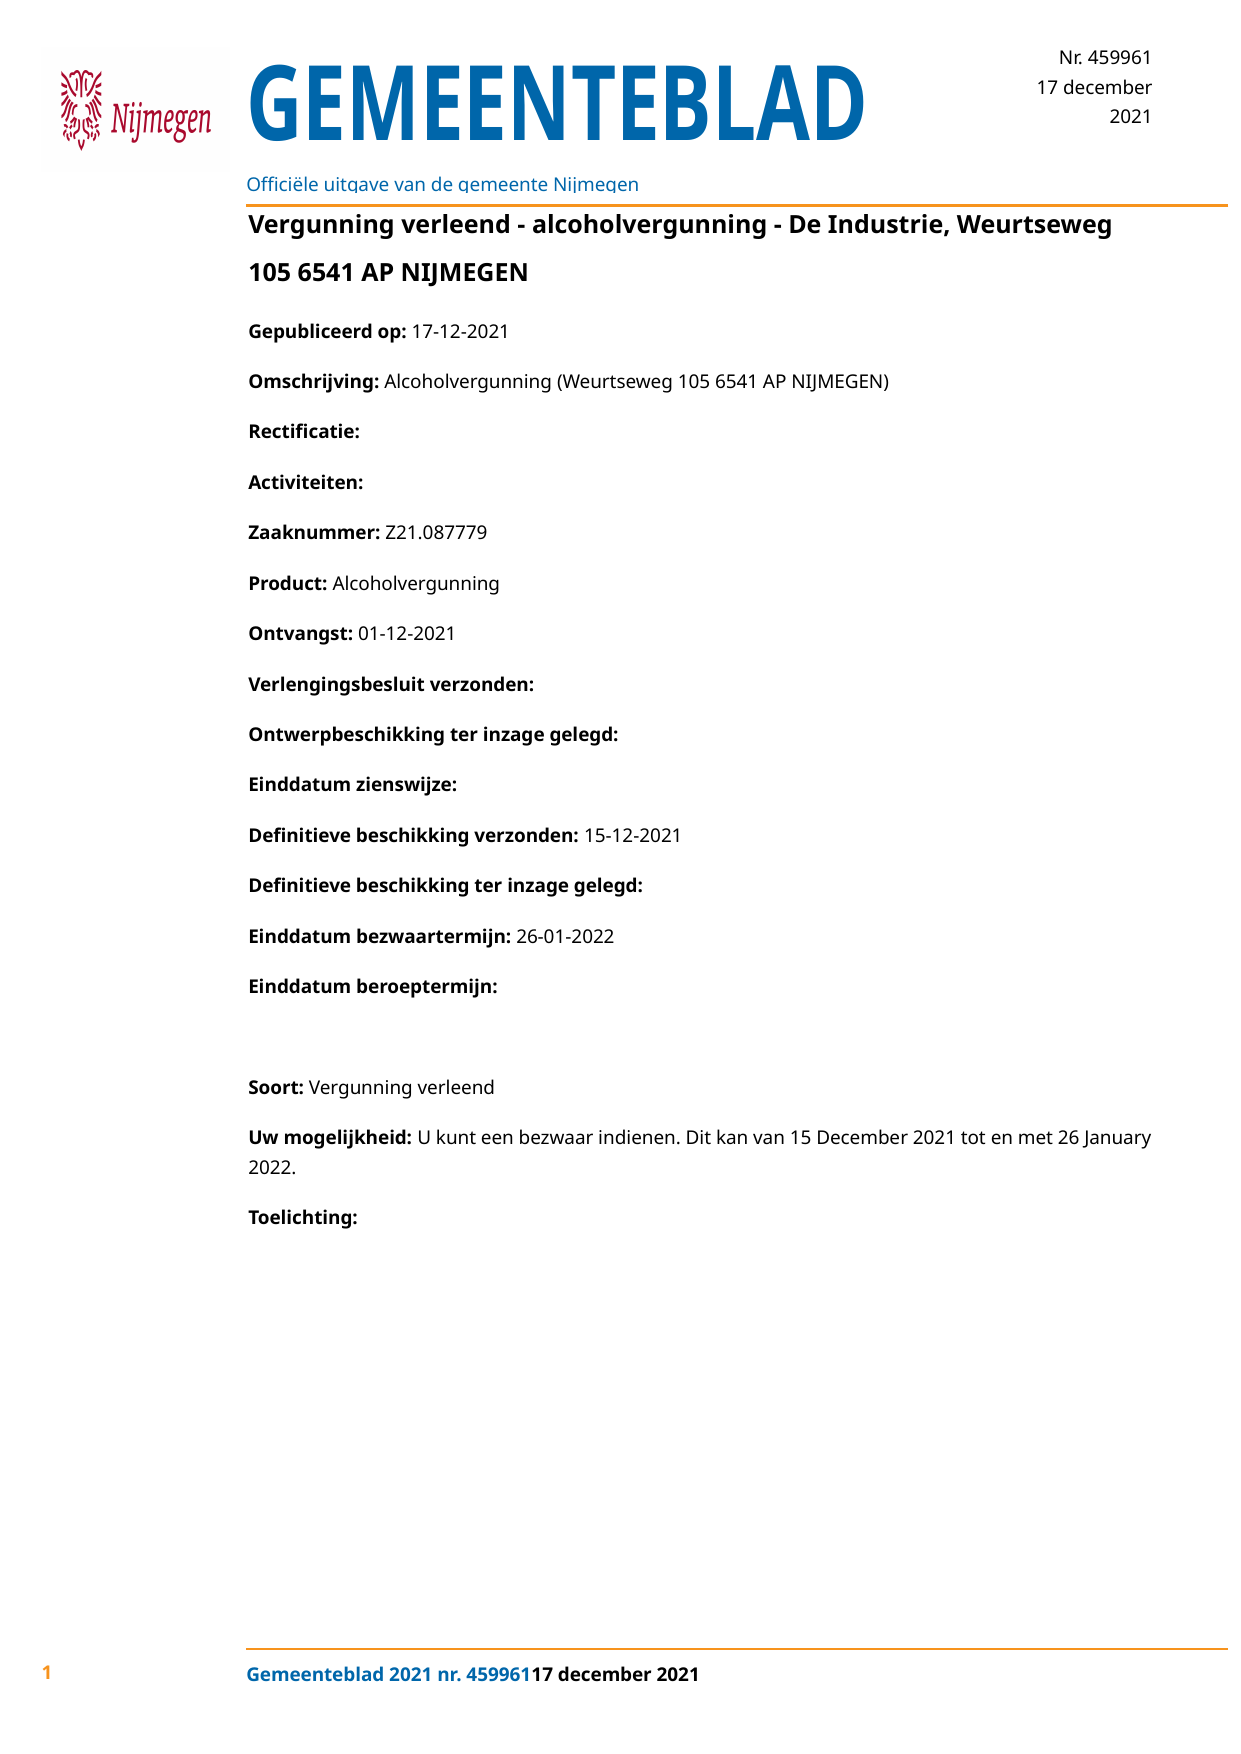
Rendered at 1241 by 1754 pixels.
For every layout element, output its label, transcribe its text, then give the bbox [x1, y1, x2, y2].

text Omschrijving: Alcoholvergunning (Weurtseweg 105 6541 AP NIJMEGEN) [248, 368, 1152, 394]
text Vergunning verleend - alcoholvergunning - De Industrie, Weurtseweg 105 6541 AP NIJMEGEN [248, 207, 1152, 288]
text Product: Alcoholvergunning [248, 570, 1152, 596]
text Rectificatie: [248, 419, 1152, 444]
text Activiteiten: [248, 469, 1152, 495]
text Einddatum beroeptermijn: [248, 973, 1152, 999]
text Definitieve beschikking verzonden: 15-12-2021 [248, 822, 1152, 848]
text Einddatum bezwaartermijn: 26-01-2022 [248, 923, 1152, 949]
text Zaaknummer: Z21.087779 [248, 519, 1152, 545]
text Gepubliceerd op: 17-12-2021 [248, 318, 1152, 344]
text Ontvangst: 01-12-2021 [248, 620, 1152, 646]
text Einddatum zienswijze: [248, 772, 1152, 797]
text Uw mogelijkheid: U kunt een bezwaar indienen. Dit kan van 15 December 2021 tot en met 26 January 2022. [248, 1124, 1152, 1180]
text Toelichting: [248, 1204, 1152, 1230]
text Definitieve beschikking ter inzage gelegd: [248, 872, 1152, 898]
text Verlengingsbesluit verzonden: [248, 671, 1152, 697]
picture [41, 47, 231, 172]
text Soort: Vergunning verleend [248, 1074, 1152, 1100]
text Ontwerpbeschikking ter inzage gelegd: [248, 721, 1152, 747]
